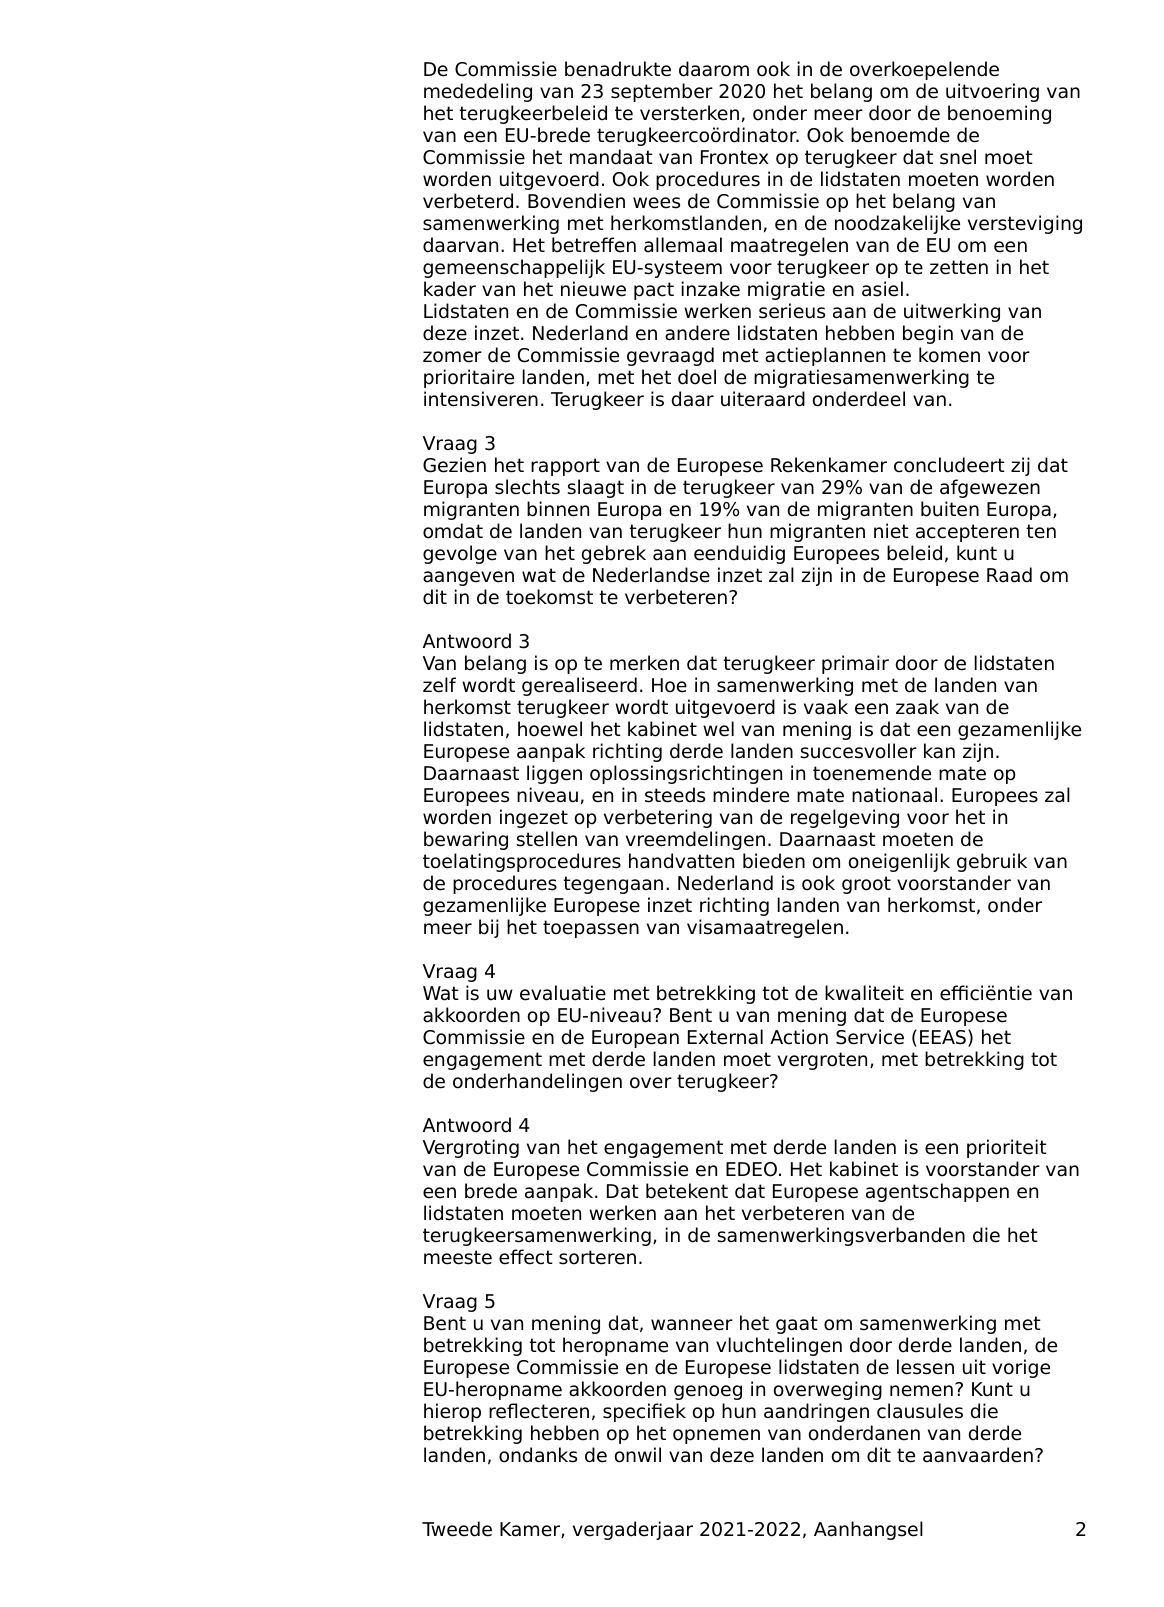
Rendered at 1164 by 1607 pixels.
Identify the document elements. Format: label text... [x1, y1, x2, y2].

text Vraag 4 [422, 961, 1087, 983]
text Antwoord 4 [422, 1115, 1087, 1137]
text Vraag 5 [422, 1291, 1087, 1313]
text Wat is uw evaluatie met betrekking tot de kwaliteit en efficiëntie van akkoorden op EU-niveau? Bent u van mening dat de Europese Commissie en de European External Action Service (EEAS) het engagement met derde landen moet vergroten, met betrekking tot de onderhandelingen over terugkeer? [422, 983, 1087, 1093]
text Vraag 3 [422, 433, 1087, 455]
text Van belang is op te merken dat terugkeer primair door de lidstaten zelf wordt gerealiseerd. Hoe in samenwerking met de landen van herkomst terugkeer wordt uitgevoerd is vaak een zaak van de lidstaten, hoewel het kabinet wel van mening is dat een gezamenlijke Europese aanpak richting derde landen succesvoller kan zijn. Daarnaast liggen oplossingsrichtingen in toenemende mate op Europees niveau, en in steeds mindere mate nationaal. Europees zal worden ingezet op verbetering van de regelgeving voor het in bewaring stellen van vreemdelingen. Daarnaast moeten de toelatingsprocedures handvatten bieden om oneigenlijk gebruik van de procedures tegengaan. Nederland is ook groot voorstander van gezamenlijke Europese inzet richting landen van herkomst, onder meer bij het toepassen van visamaatregelen. [422, 653, 1087, 939]
text Vergroting van het engagement met derde landen is een prioriteit van de Europese Commissie en EDEO. Het kabinet is voorstander van een brede aanpak. Dat betekent dat Europese agentschappen en lidstaten moeten werken aan het verbeteren van de terugkeersamenwerking, in de samenwerkingsverbanden die het meeste effect sorteren. [422, 1137, 1087, 1269]
text Antwoord 3 [422, 631, 1087, 653]
text Bent u van mening dat, wanneer het gaat om samenwerking met betrekking tot heropname van vluchtelingen door derde landen, de Europese Commissie en de Europese lidstaten de lessen uit vorige EU-heropname akkoorden genoeg in overweging nemen? Kunt u hierop reflecteren, specifiek op hun aandringen clausules die betrekking hebben op het opnemen van onderdanen van derde landen, ondanks de onwil van deze landen om dit te aanvaarden? [422, 1313, 1087, 1467]
text Lidstaten en de Commissie werken serieus aan de uitwerking van deze inzet. Nederland en andere lidstaten hebben begin van de zomer de Commissie gevraagd met actieplannen te komen voor prioritaire landen, met het doel de migratiesamenwerking te intensiveren. Terugkeer is daar uiteraard onderdeel van. [422, 301, 1087, 411]
text De Commissie benadrukte daarom ook in de overkoepelende mededeling van 23 september 2020 het belang om de uitvoering van het terugkeerbeleid te versterken, onder meer door de benoeming van een EU-brede terugkeercoördinator. Ook benoemde de Commissie het mandaat van Frontex op terugkeer dat snel moet worden uitgevoerd. Ook procedures in de lidstaten moeten worden verbeterd. Bovendien wees de Commissie op het belang van samenwerking met herkomstlanden, en de noodzakelijke versteviging daarvan. Het betreffen allemaal maatregelen van de EU om een gemeenschappelijk EU-systeem voor terugkeer op te zetten in het kader van het nieuwe pact inzake migratie en asiel. [422, 59, 1087, 301]
text Gezien het rapport van de Europese Rekenkamer concludeert zij dat Europa slechts slaagt in de terugkeer van 29% van de afgewezen migranten binnen Europa en 19% van de migranten buiten Europa, omdat de landen van terugkeer hun migranten niet accepteren ten gevolge van het gebrek aan eenduidig Europees beleid, kunt u aangeven wat de Nederlandse inzet zal zijn in de Europese Raad om dit in de toekomst te verbeteren? [422, 455, 1087, 609]
